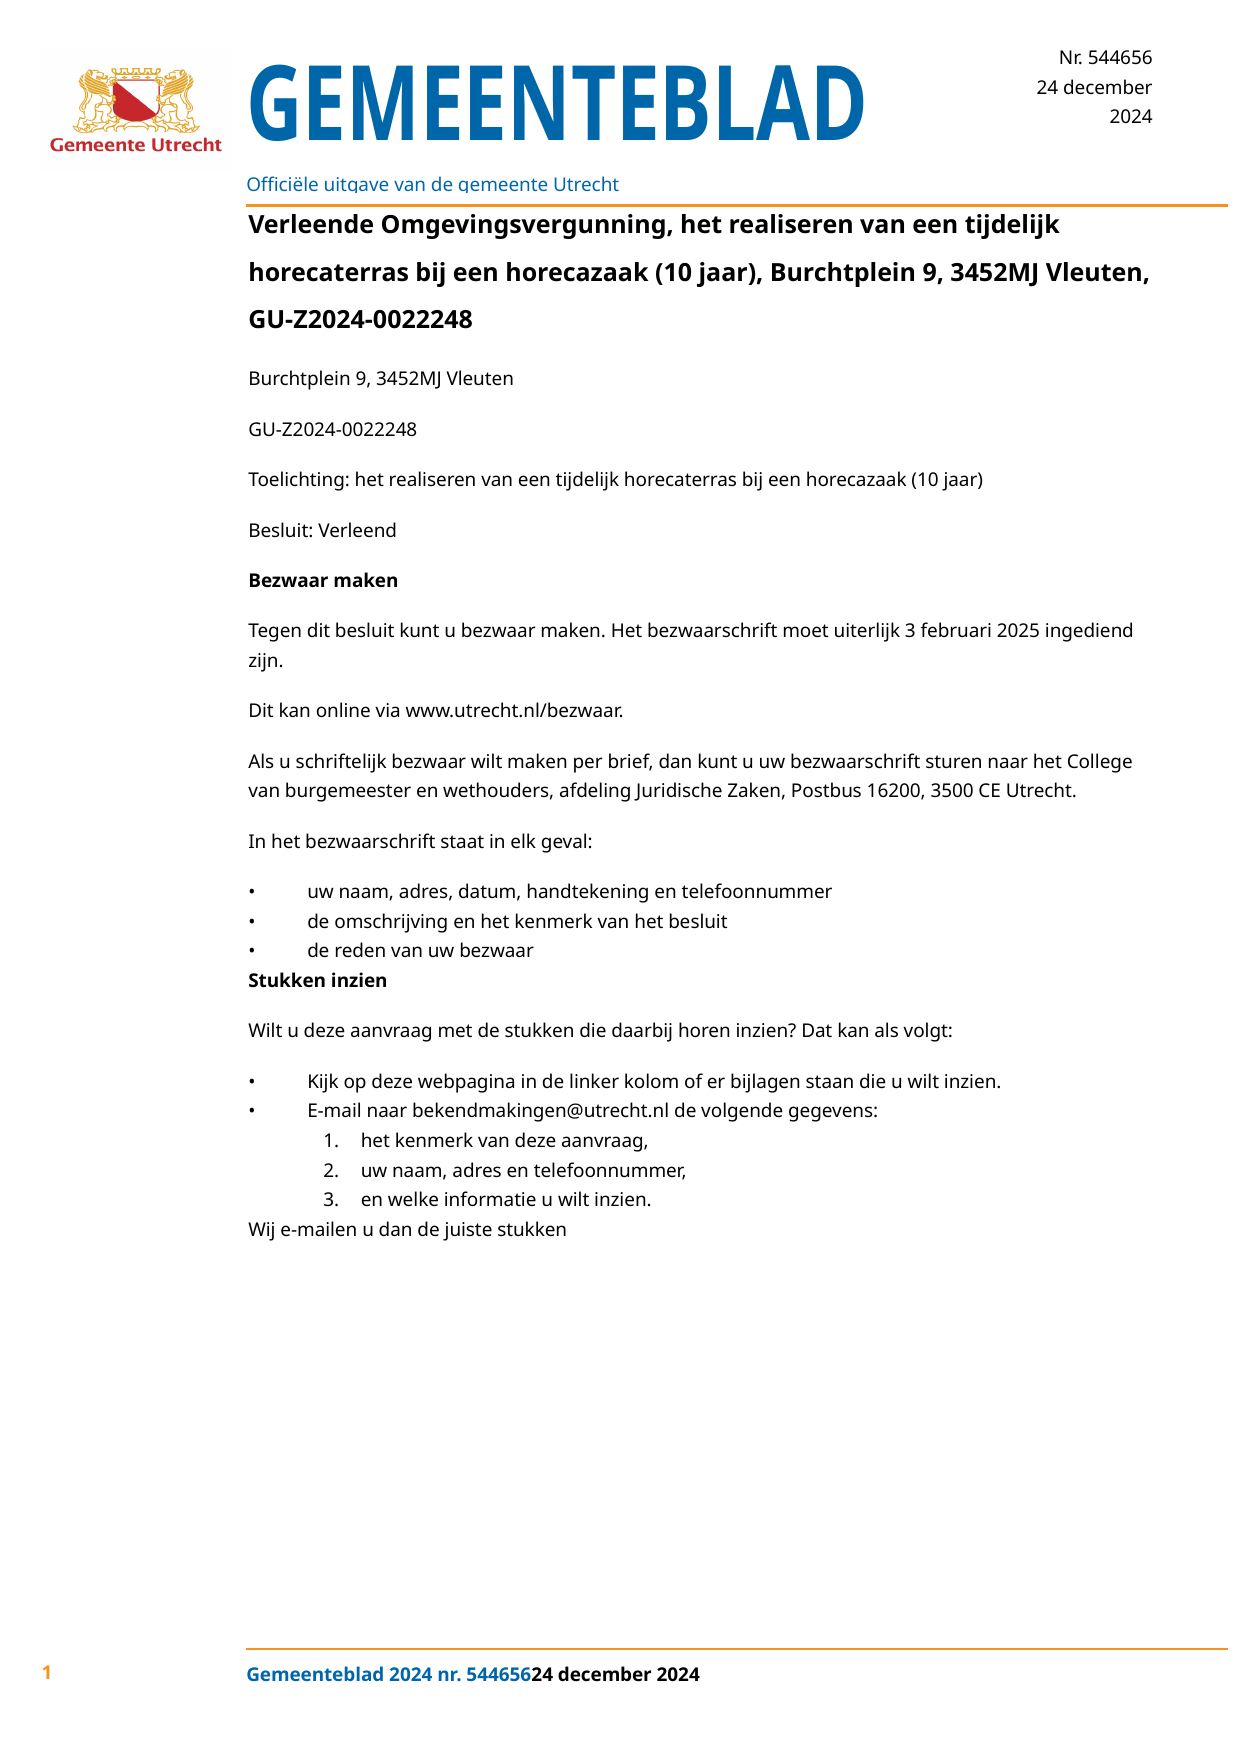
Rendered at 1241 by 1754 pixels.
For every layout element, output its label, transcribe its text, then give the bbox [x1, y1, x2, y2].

text Als u schriftelijk bezwaar wilt maken per brief, dan kunt u uw bezwaarschrift sturen naar het College van burgemeester en wethouders, afdeling Juridische Zaken, Postbus 16200, 3500 CE Utrecht. [248, 748, 1152, 803]
list Kijk op deze webpagina in de linker kolom of er bijlagen staan die u wilt inzien. [248, 1068, 1152, 1094]
text Wilt u deze aanvraag met de stukken die daarbij horen inzien? Dat kan als volgt: [248, 1018, 1152, 1043]
list en welke informatie u wilt inzien. [323, 1186, 1152, 1212]
text Tegen dit besluit kunt u bezwaar maken. Het bezwaarschrift moet uiterlijk 3 februari 2025 ingediend zijn. [248, 618, 1152, 673]
text GU-Z2024-0022248 [248, 416, 1152, 442]
text In het bezwaarschrift staat in elk geval: [248, 828, 1152, 854]
list de reden van uw bezwaar [248, 938, 1152, 963]
list uw naam, adres en telefoonnummer, [323, 1157, 1152, 1182]
list uw naam, adres, datum, handtekening en telefoonnummer [248, 878, 1152, 904]
text Toelichting: het realiseren van een tijdelijk horecaterras bij een horecazaak (10 jaar) [248, 466, 1152, 492]
list het kenmerk van deze aanvraag, [323, 1127, 1152, 1153]
text Verleende Omgevingsvergunning, het realiseren van een tijdelijk horecaterras bij een horecazaak (10 jaar), Burchtplein 9, 3452MJ Vleuten, GU-Z2024-0022248 [248, 207, 1152, 336]
text Dit kan online via www.utrecht.nl/bezwaar. [248, 698, 1152, 723]
text Besluit: Verleend [248, 517, 1152, 542]
list E-mail naar bekendmakingen@utrecht.nl de volgende gegevens: [248, 1098, 1152, 1123]
text Stukken inzien [248, 967, 1152, 993]
picture [41, 47, 231, 172]
list de omschrijving en het kenmerk van het besluit [248, 908, 1152, 934]
text Wij e-mailen u dan de juiste stukken [248, 1216, 1152, 1242]
text Bezwaar maken [248, 567, 1152, 593]
text Burchtplein 9, 3452MJ Vleuten [248, 366, 1152, 391]
